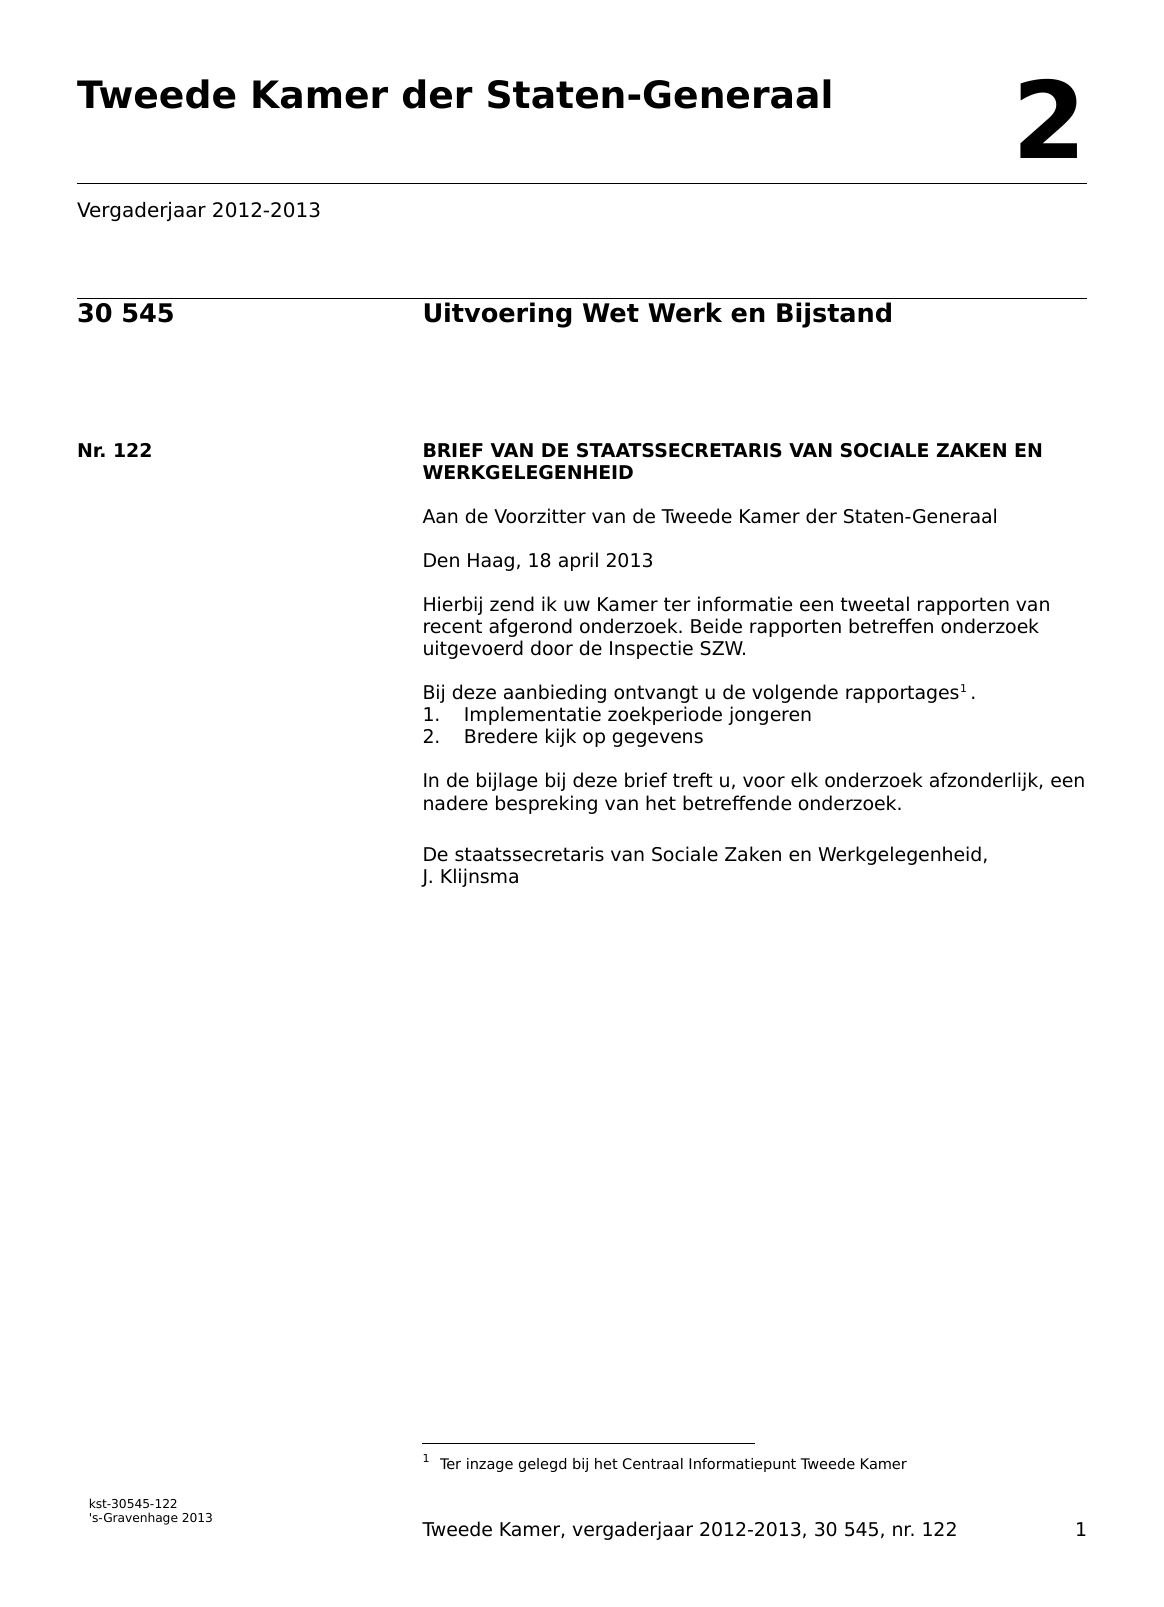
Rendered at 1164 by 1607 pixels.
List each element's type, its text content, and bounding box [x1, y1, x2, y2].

subtitle 30 545 Uitvoering Wet Werk en Bijstand [77, 299, 1087, 329]
table_header 2 [886, 59, 1087, 183]
text kst-30545-122 [88, 1497, 323, 1511]
text 's-Gravenhage 2013 [88, 1511, 323, 1525]
text 1. Implementatie zoekperiode jongeren [422, 704, 1087, 726]
text Den Haag, 18 april 2013 [422, 550, 1087, 572]
text In de bijlage bij deze brief treft u, voor elk onderzoek afzonderlijk, een nadere bespreking van het betreffende onderzoek. [422, 770, 1087, 814]
subtitle Nr. 122 BRIEF VAN DE STAATSSECRETARIS VAN SOCIALE ZAKEN EN WERKGELEGENHEID [77, 440, 1087, 484]
text Bij deze aanbieding ontvangt u de volgende rapportages. [422, 682, 1087, 704]
text Ter inzage gelegd bij het Centraal Informatiepunt Tweede Kamer [422, 1452, 1087, 1474]
text De staatssecretaris van Sociale Zaken en Werkgelegenheid, J. Klijnsma [422, 844, 1087, 888]
text 2. Bredere kijk op gegevens [422, 726, 1087, 748]
text Aan de Voorzitter van de Tweede Kamer der Staten-Generaal [422, 506, 1087, 528]
table_header Tweede Kamer der Staten-Generaal [77, 59, 886, 183]
table_cell Vergaderjaar 2012-2013 [77, 184, 1087, 298]
text Hierbij zend ik uw Kamer ter informatie een tweetal rapporten van recent afgerond onderzoek. Beide rapporten betreffen onderzoek uitgevoerd door de Inspectie SZW. [422, 594, 1087, 660]
